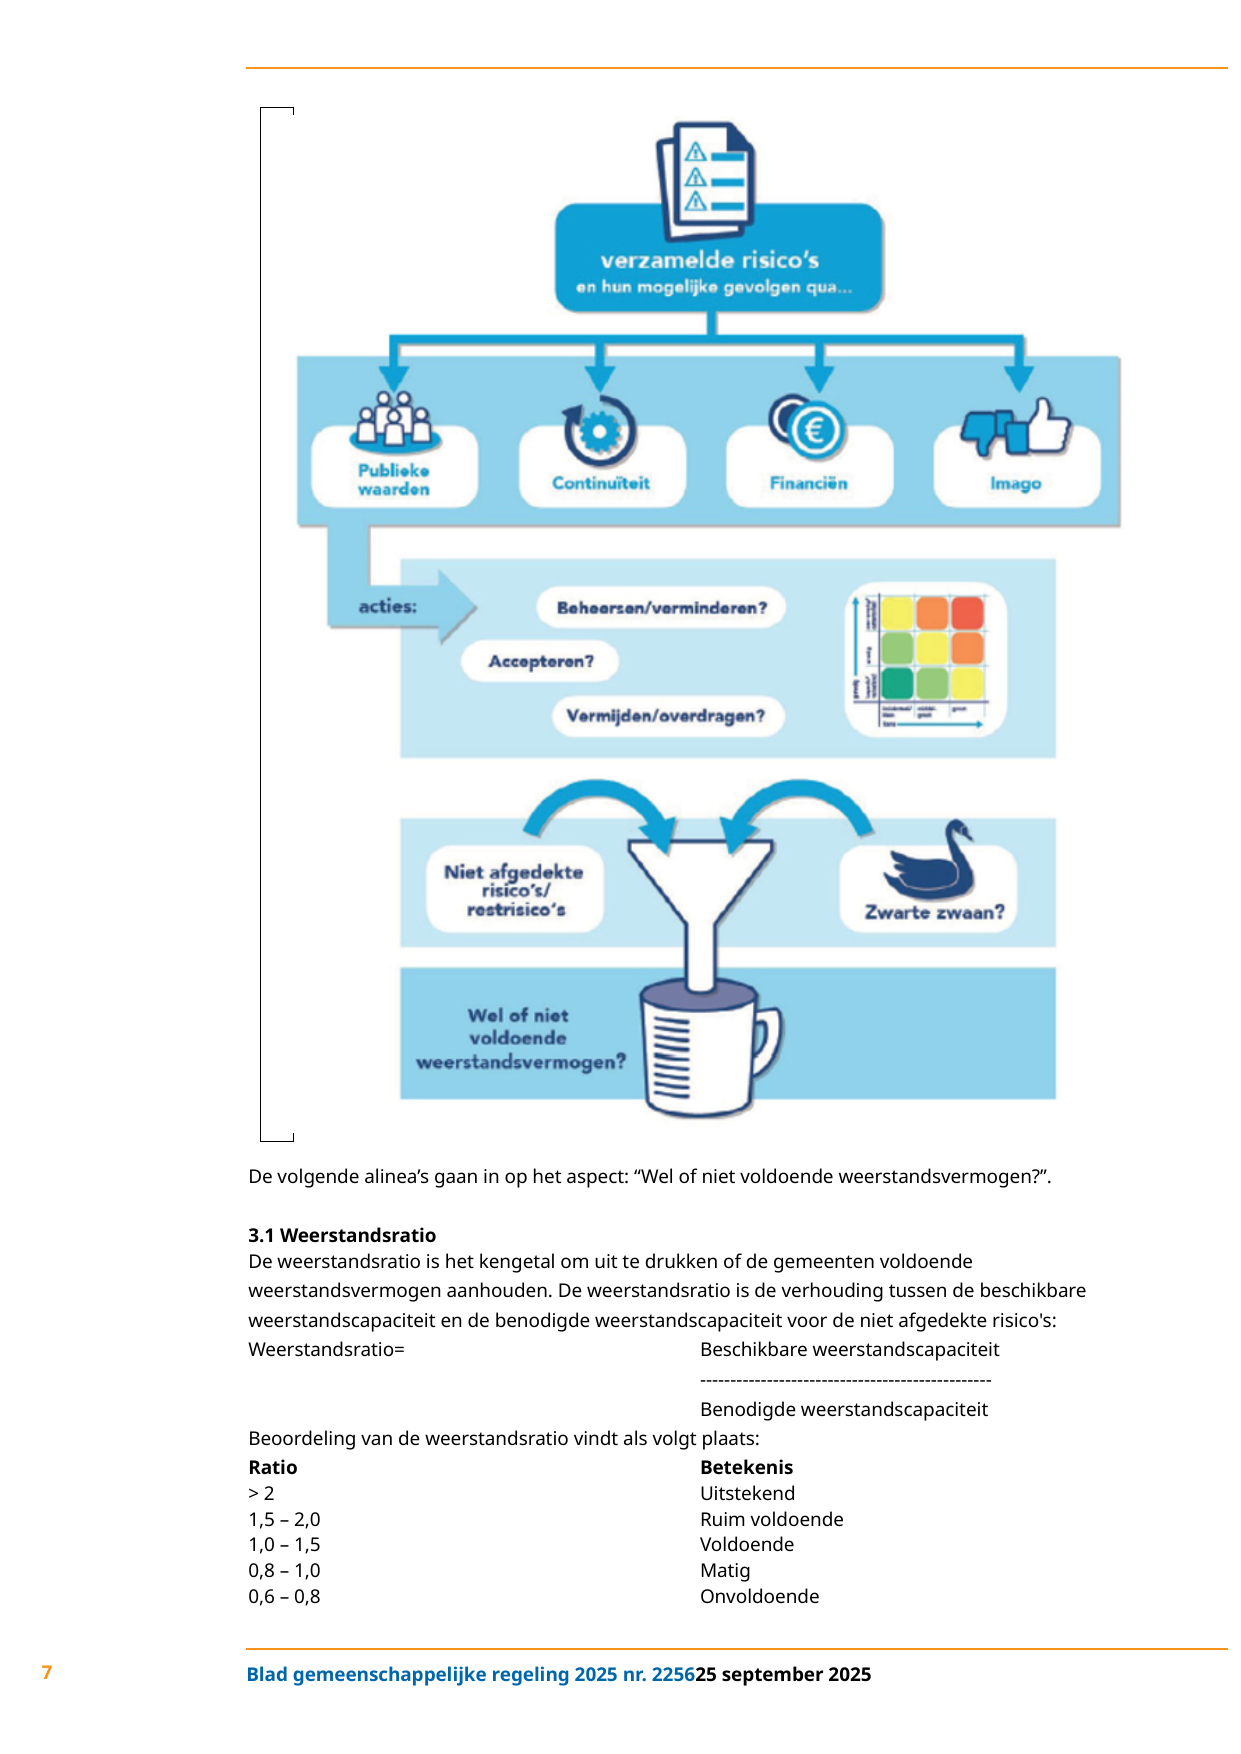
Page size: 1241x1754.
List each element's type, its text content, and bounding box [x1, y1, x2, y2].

picture [268, 115, 1155, 1133]
table_header Betekenis [700, 1455, 1152, 1480]
table_cell 0,8 – 1,0 [248, 1558, 700, 1583]
table_cell Matig [700, 1558, 1152, 1583]
table_cell 0,6 – 0,8 [248, 1583, 700, 1609]
text 3.1 Weerstandsratio [248, 1222, 1152, 1248]
table_cell Voldoende [700, 1532, 1152, 1557]
table_cell Uitstekend [700, 1480, 1152, 1506]
text De volgende alinea’s gaan in op het aspect: “Wel of niet voldoende weerstandsvermogen?”. [248, 1163, 1152, 1189]
table_header Beschikbare weerstandscapaciteit ------------------------------------------------ Benodigde weerstandscapaciteit [700, 1337, 1152, 1422]
table_cell 1,0 – 1,5 [248, 1532, 700, 1557]
table_cell > 2 [248, 1480, 700, 1506]
text De weerstandsratio is het kengetal om uit te drukken of de gemeenten voldoende weerstandsvermogen aanhouden. De weerstandsratio is de verhouding tussen de beschikbare weerstandscapaciteit en de benodigde weerstandscapaciteit voor de niet afgedekte risico's: [248, 1248, 1152, 1333]
table_cell Onvoldoende [700, 1583, 1152, 1609]
table_header Ratio [248, 1455, 700, 1480]
table_header Weerstandsratio= [248, 1337, 700, 1422]
picture [41, 47, 231, 172]
table_cell Ruim voldoende [700, 1506, 1152, 1532]
table_cell 1,5 – 2,0 [248, 1506, 700, 1532]
text Beoordeling van de weerstandsratio vindt als volgt plaats: [248, 1425, 1152, 1451]
